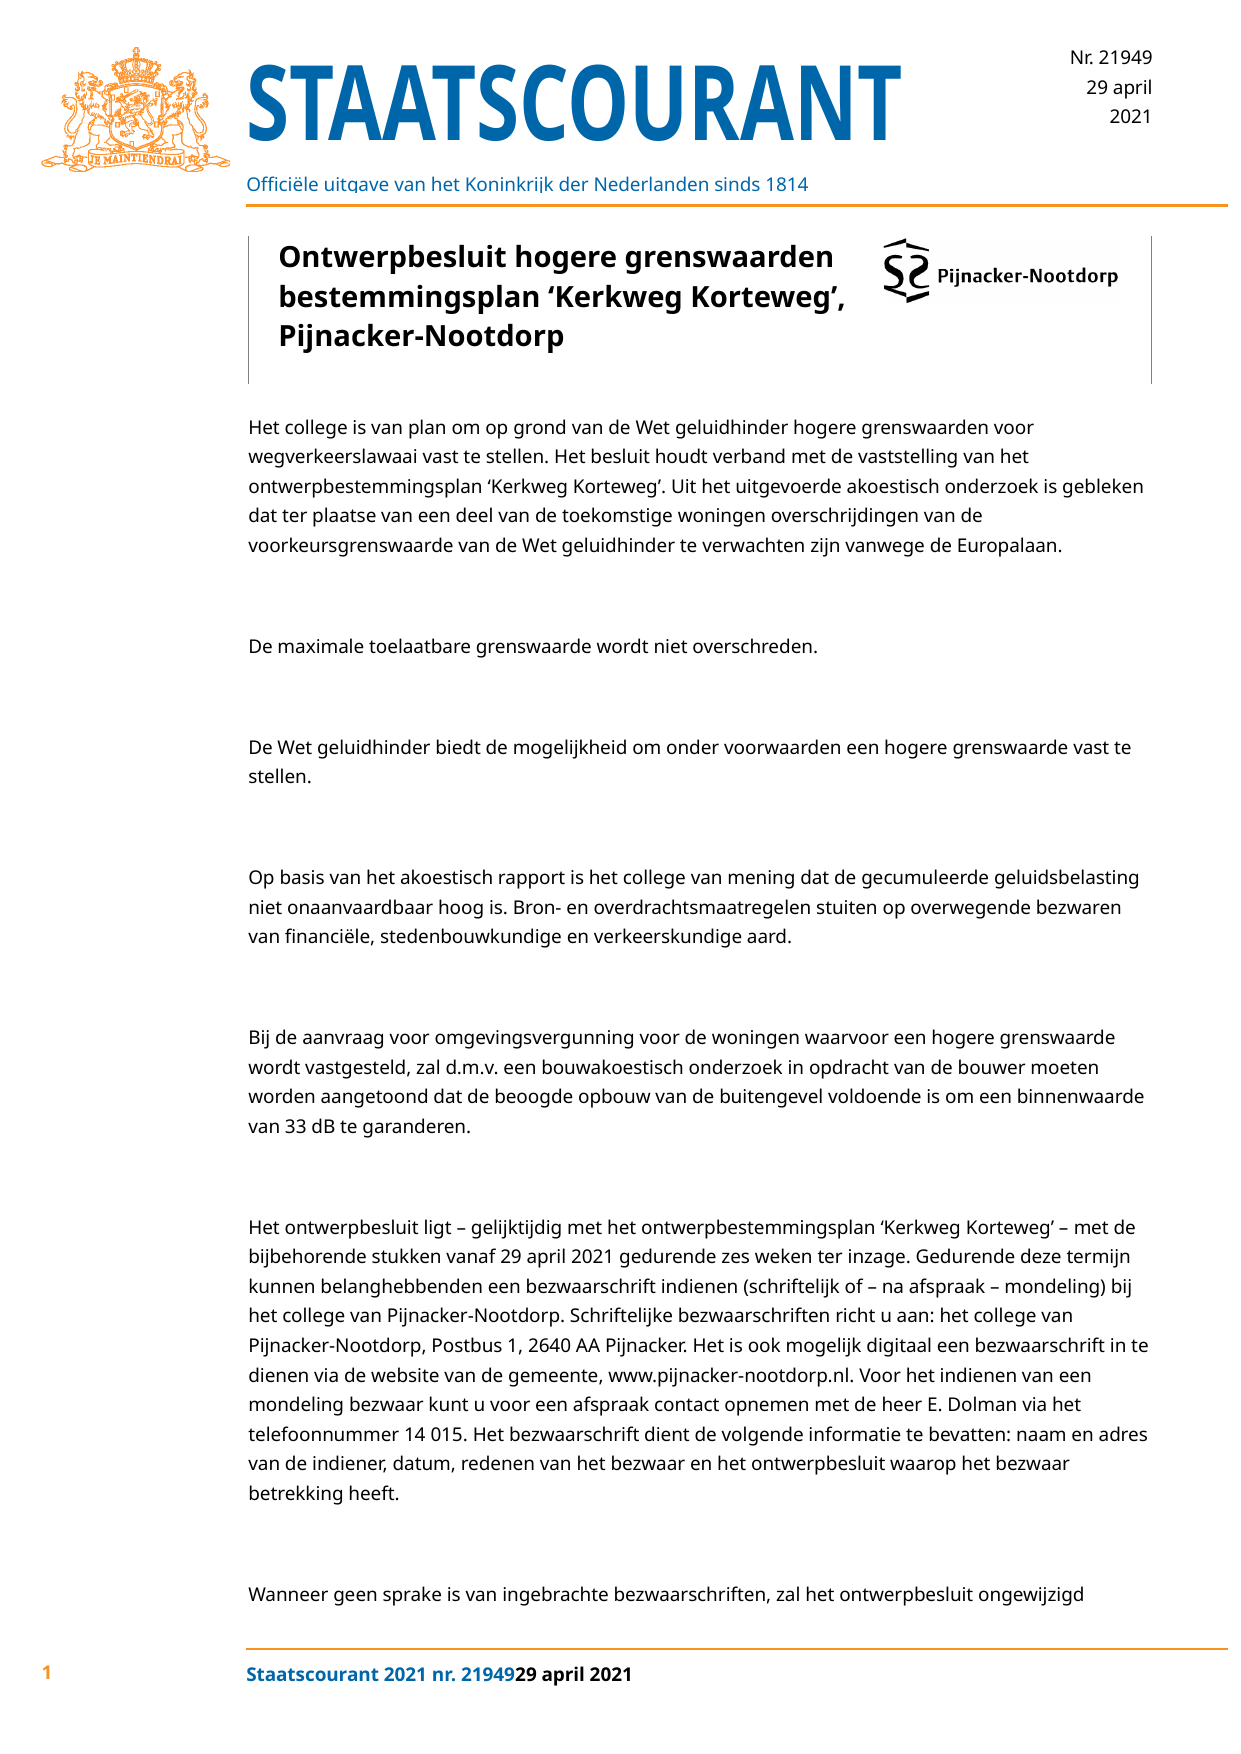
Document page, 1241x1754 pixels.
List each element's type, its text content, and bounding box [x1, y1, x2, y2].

text Bij de aanvraag voor omgevingsvergunning voor de woningen waarvoor een hogere grenswaarde wordt vastgesteld, zal d.m.v. een bouwakoestisch onderzoek in opdracht van de bouwer moeten worden aangetoond dat de beoogde opbouw van de buitengevel voldoende is om een binnenwaarde van 33 dB te garanderen. [248, 1024, 1152, 1139]
text Wanneer geen sprake is van ingebrachte bezwaarschriften, zal het ontwerpbesluit ongewijzigd [248, 1581, 1152, 1607]
text Op basis van het akoestisch rapport is het college van mening dat de gecumuleerde geluidsbelasting niet onaanvaardbaar hoog is. Bron- en overdrachtsmaatregelen stuiten op overwegende bezwaren van financiële, stedenbouwkundige en verkeerskundige aard. [248, 864, 1152, 949]
text De Wet geluidhinder biedt de mogelijkheid om onder voorwaarden een hogere grenswaarde vast te stellen. [248, 734, 1152, 789]
picture [882, 236, 1119, 305]
picture [41, 47, 231, 172]
table_header Ontwerpbesluit hogere grenswaarden bestemmingsplan ‘Kerkweg Korteweg’, Pijnacker-Nootdorp [249, 236, 850, 384]
text De maximale toelaatbare grenswaarde wordt niet overschreden. [248, 633, 1152, 659]
table_header [850, 236, 1151, 384]
text Het ontwerpbesluit ligt – gelijktijdig met het ontwerpbestemmingsplan ‘Kerkweg Korteweg’ – met de bijbehorende stukken vanaf 29 april 2021 gedurende zes weken ter inzage. Gedurende deze termijn kunnen belanghebbenden een bezwaarschrift indienen (schriftelijk of – na afspraak – mondeling) bij het college van Pijnacker-Nootdorp. Schriftelijke bezwaarschriften richt u aan: het college van Pijnacker-Nootdorp, Postbus 1, 2640 AA Pijnacker. Het is ook mogelijk digitaal een bezwaarschrift in te dienen via de website van de gemeente, www.pijnacker-nootdorp.nl. Voor het indienen van een mondeling bezwaar kunt u voor een afspraak contact opnemen met de heer E. Dolman via het telefoonnummer 14 015. Het bezwaarschrift dient de volgende informatie te bevatten: naam en adres van de indiener, datum, redenen van het bezwaar en het ontwerpbesluit waarop het bezwaar betrekking heeft. [248, 1214, 1152, 1506]
text Het college is van plan om op grond van de Wet geluidhinder hogere grenswaarden voor wegverkeerslawaai vast te stellen. Het besluit houdt verband met de vaststelling van het ontwerpbestemmingsplan ‘Kerkweg Korteweg’. Uit het uitgevoerde akoestisch onderzoek is gebleken dat ter plaatse van een deel van de toekomstige woningen overschrijdingen van de voorkeursgrenswaarde van de Wet geluidhinder te verwachten zijn vanwege de Europalaan. [248, 414, 1152, 558]
